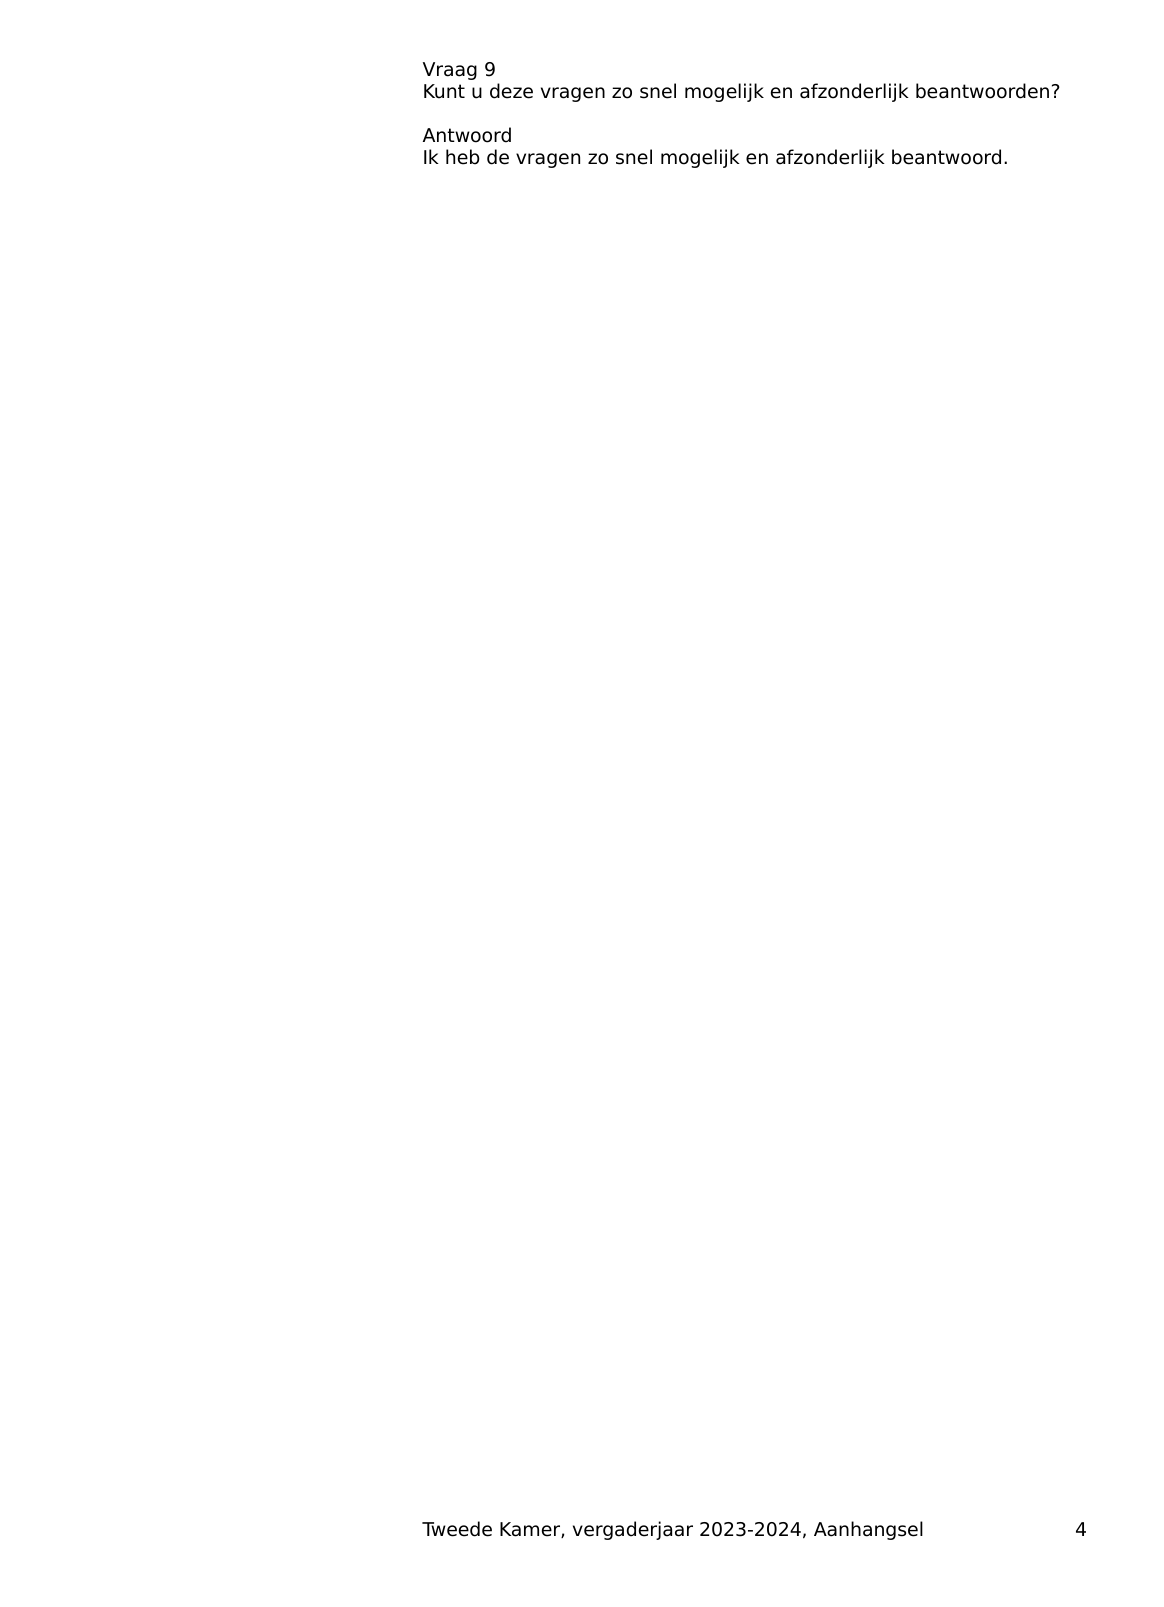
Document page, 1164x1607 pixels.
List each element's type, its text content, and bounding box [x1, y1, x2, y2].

text Vraag 9 [422, 59, 1087, 81]
text Antwoord [422, 125, 1087, 147]
text Kunt u deze vragen zo snel mogelijk en afzonderlijk beantwoorden? [422, 81, 1087, 103]
text Ik heb de vragen zo snel mogelijk en afzonderlijk beantwoord. [422, 147, 1087, 169]
